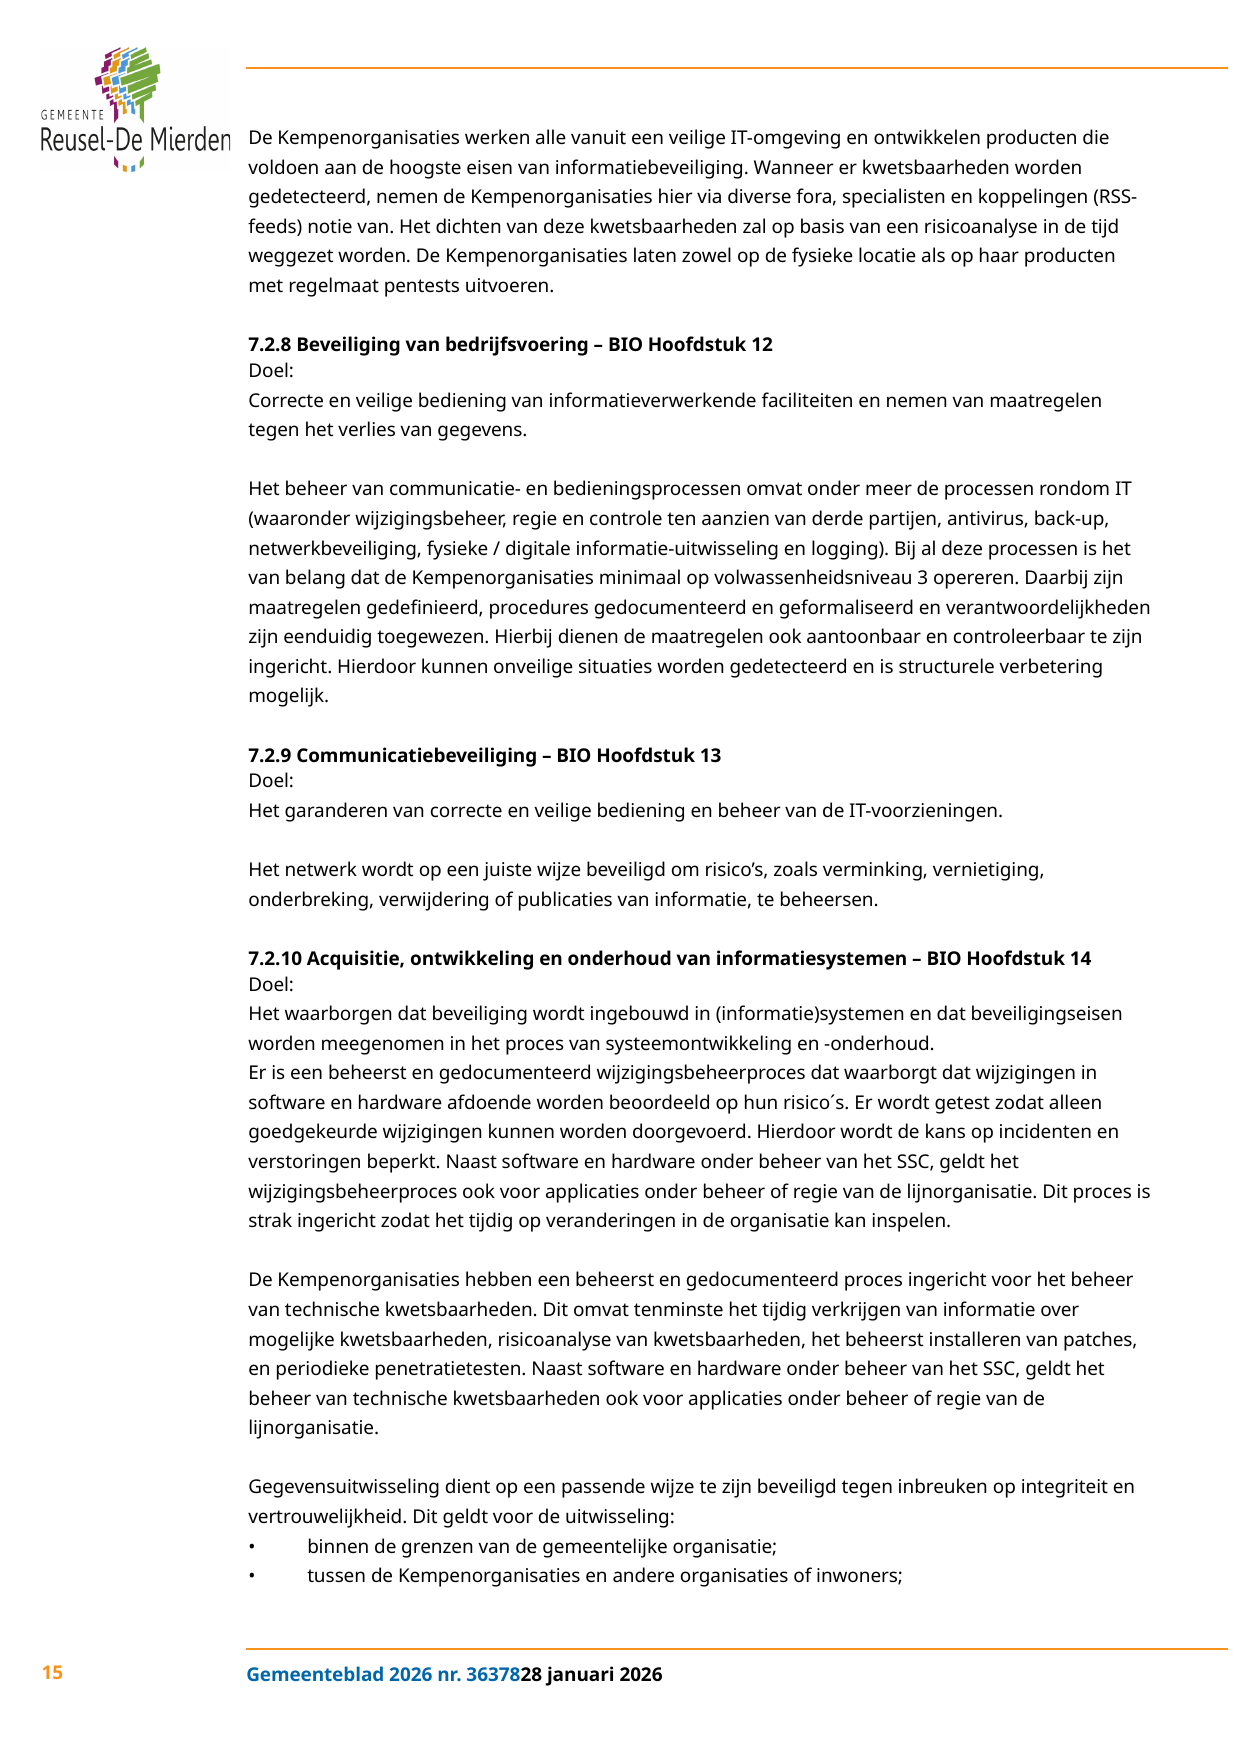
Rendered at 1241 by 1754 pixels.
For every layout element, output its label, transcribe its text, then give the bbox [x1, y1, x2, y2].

text De Kempenorganisaties werken alle vanuit een veilige IT-omgeving en ontwikkelen producten die voldoen aan de hoogste eisen van informatiebeveiliging. Wanneer er kwetsbaarheden worden gedetecteerd, nemen de Kempenorganisaties hier via diverse fora, specialisten en koppelingen (RSS-feeds) notie van. Het dichten van deze kwetsbaarheden zal op basis van een risicoanalyse in de tijd weggezet worden. De Kempenorganisaties laten zowel op de fysieke locatie als op haar producten met regelmaat pentests uitvoeren. [248, 124, 1152, 298]
text Er is een beheerst en gedocumenteerd wijzigingsbeheerproces dat waarborgt dat wijzigingen in software en hardware afdoende worden beoordeeld op hun risico´s. Er wordt getest zodat alleen goedgekeurde wijzigingen kunnen worden doorgevoerd. Hierdoor wordt de kans op incidenten en verstoringen beperkt. Naast software en hardware onder beheer van het SSC, geldt het wijzigingsbeheerproces ook voor applicaties onder beheer of regie van de lijnorganisatie. Dit proces is strak ingericht zodat het tijdig op veranderingen in de organisatie kan inspelen. [248, 1059, 1152, 1233]
picture [41, 47, 231, 172]
text 7.2.9 Communicatiebeveiliging – BIO Hoofdstuk 13 [248, 742, 1152, 767]
list binnen de grenzen van de gemeentelijke organisatie; [248, 1533, 1152, 1558]
text Doel: [248, 767, 1152, 793]
text Het waarborgen dat beveiliging wordt ingebouwd in (informatie)systemen en dat beveiligingseisen worden meegenomen in het proces van systeemontwikkeling en -onderhoud. [248, 1000, 1152, 1056]
text Correcte en veilige bediening van informatieverwerkende faciliteiten en nemen van maatregelen tegen het verlies van gegevens. [248, 387, 1152, 442]
text Het garanderen van correcte en veilige bediening en beheer van de IT-voorzieningen. [248, 797, 1152, 823]
text 7.2.10 Acquisitie, ontwikkeling en onderhoud van informatiesystemen – BIO Hoofdstuk 14 [248, 945, 1152, 971]
list tussen de Kempenorganisaties en andere organisaties of inwoners; [248, 1562, 1152, 1588]
text 7.2.8 Beveiliging van bedrijfsvoering – BIO Hoofdstuk 12 [248, 331, 1152, 357]
text Het beheer van communicatie- en bedieningsprocessen omvat onder meer de processen rondom IT (waaronder wijzigingsbeheer, regie en controle ten aanzien van derde partijen, antivirus, back-up, netwerkbeveiliging, fysieke / digitale informatie-uitwisseling en logging). Bij al deze processen is het van belang dat de Kempenorganisaties minimaal op volwassenheidsniveau 3 opereren. Daarbij zijn maatregelen gedefinieerd, procedures gedocumenteerd en geformaliseerd en verantwoordelijkheden zijn eenduidig toegewezen. Hierbij dienen de maatregelen ook aantoonbaar en controleerbaar te zijn ingericht. Hierdoor kunnen onveilige situaties worden gedetecteerd en is structurele verbetering mogelijk. [248, 476, 1152, 708]
text Doel: [248, 971, 1152, 996]
text De Kempenorganisaties hebben een beheerst en gedocumenteerd proces ingericht voor het beheer van technische kwetsbaarheden. Dit omvat tenminste het tijdig verkrijgen van informatie over mogelijke kwetsbaarheden, risicoanalyse van kwetsbaarheden, het beheerst installeren van patches, en periodieke penetratietesten. Naast software en hardware onder beheer van het SSC, geldt het beheer van technische kwetsbaarheden ook voor applicaties onder beheer of regie van de lijnorganisatie. [248, 1267, 1152, 1440]
text Gegevensuitwisseling dient op een passende wijze te zijn beveiligd tegen inbreuken op integriteit en vertrouwelijkheid. Dit geldt voor de uitwisseling: [248, 1474, 1152, 1529]
text Doel: [248, 357, 1152, 383]
text Het netwerk wordt op een juiste wijze beveiligd om risico’s, zoals verminking, vernietiging, onderbreking, verwijdering of publicaties van informatie, te beheersen. [248, 856, 1152, 912]
